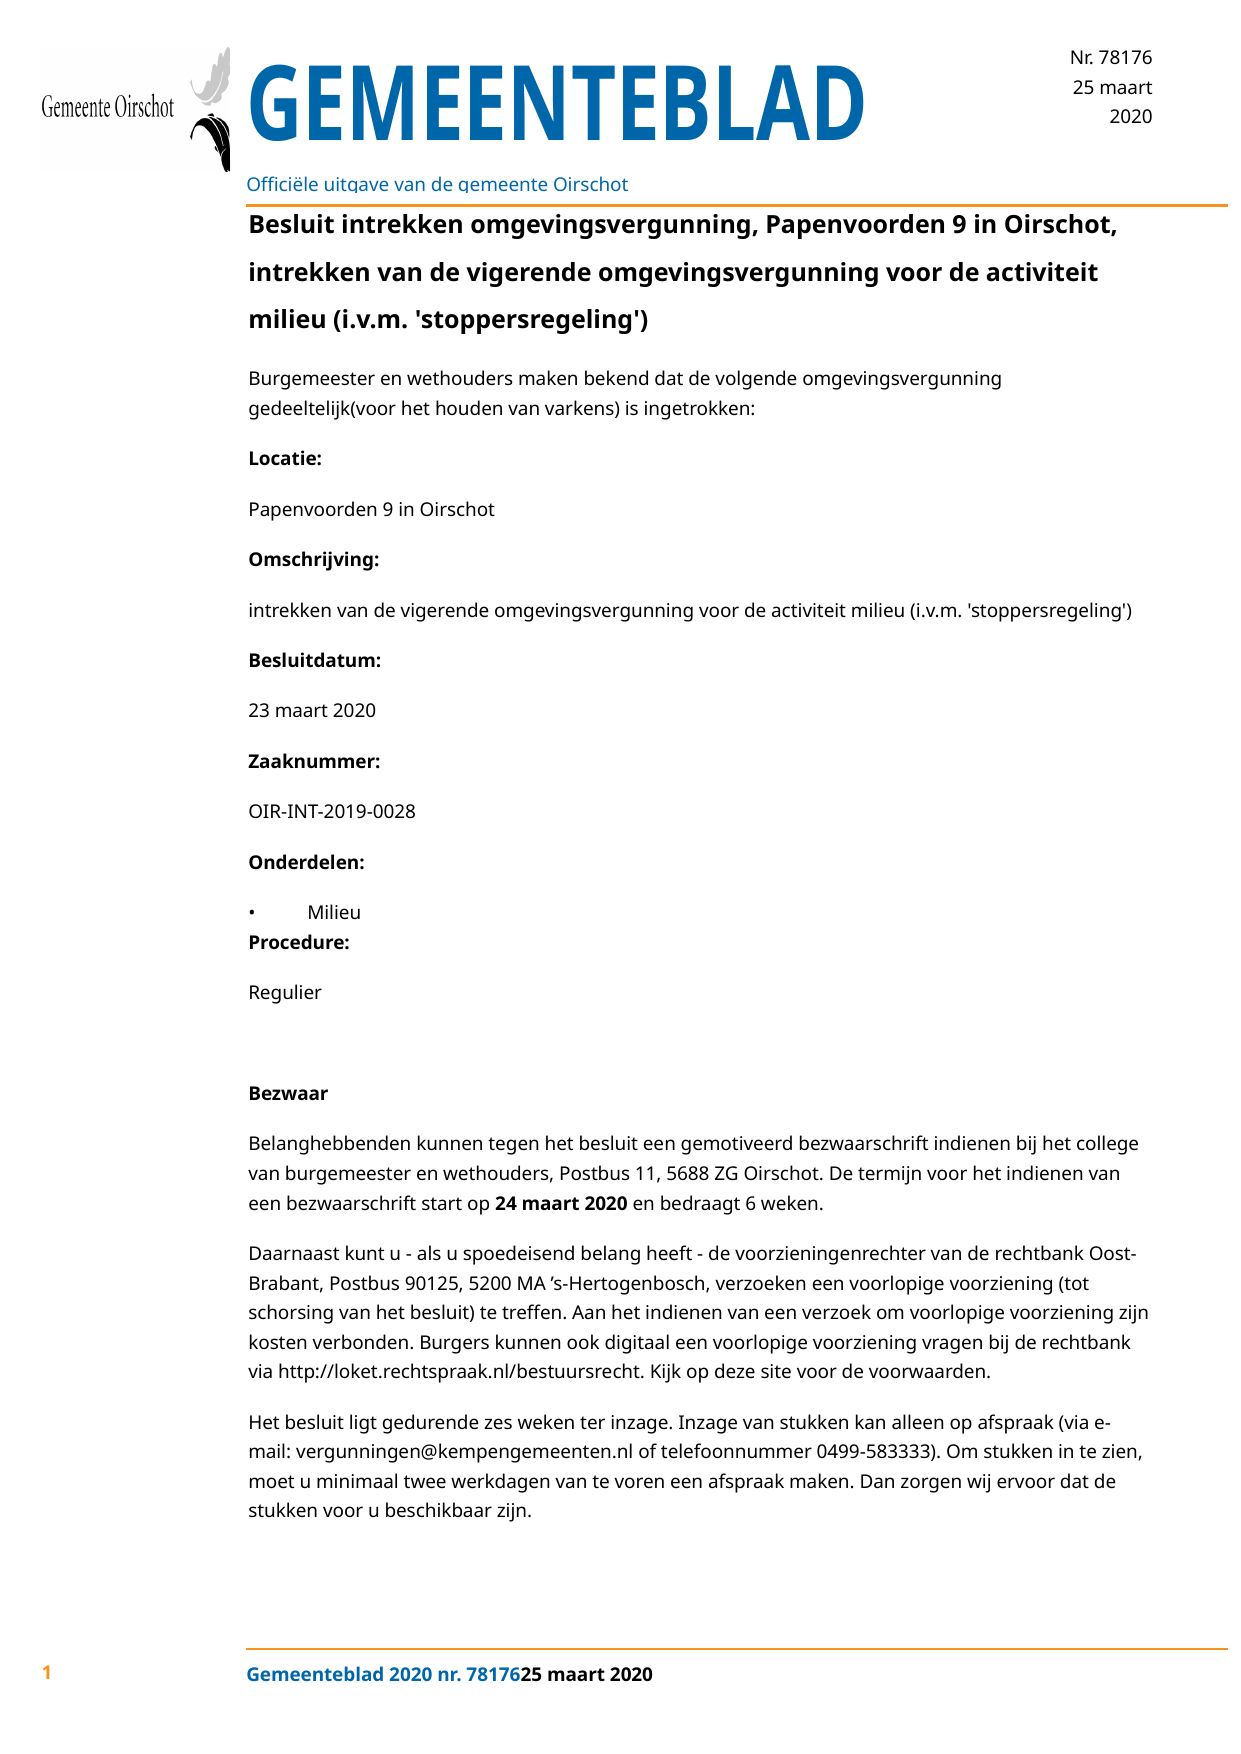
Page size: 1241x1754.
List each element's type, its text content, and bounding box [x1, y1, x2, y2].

text intrekken van de vigerende omgevingsvergunning voor de activiteit milieu (i.v.m. 'stoppersregeling') [248, 597, 1152, 622]
text Procedure: [248, 929, 1152, 954]
text Zaaknummer: [248, 748, 1152, 774]
text Besluit intrekken omgevingsvergunning, Papenvoorden 9 in Oirschot, intrekken van de vigerende omgevingsvergunning voor de activiteit milieu (i.v.m. 'stoppersregeling') [248, 207, 1152, 336]
text Omschrijving: [248, 546, 1152, 572]
text Locatie: [248, 446, 1152, 471]
text Regulier [248, 979, 1152, 1005]
text Het besluit ligt gedurende zes weken ter inzage. Inzage van stukken kan alleen op afspraak (via e-mail: vergunningen@kempengemeenten.nl of telefoonnummer 0499-583333). Om stukken in te zien, moet u minimaal twee werkdagen van te voren een afspraak maken. Dan zorgen wij ervoor dat de stukken voor u beschikbaar zijn. [248, 1409, 1152, 1523]
text Besluitdatum: [248, 647, 1152, 673]
text Belanghebbenden kunnen tegen het besluit een gemotiveerd bezwaarschrift indienen bij het college van burgemeester en wethouders, Postbus 11, 5688 ZG Oirschot. De termijn voor het indienen van een bezwaarschrift start op 24 maart 2020 en bedraagt 6 weken. [248, 1131, 1152, 1215]
text Burgemeester en wethouders maken bekend dat de volgende omgevingsvergunning gedeeltelijk(voor het houden van varkens) is ingetrokken: [248, 366, 1152, 421]
picture [41, 47, 231, 172]
text 23 maart 2020 [248, 698, 1152, 723]
text Bezwaar [248, 1080, 1152, 1106]
text OIR-INT-2019-0028 [248, 798, 1152, 824]
text Daarnaast kunt u - als u spoedeisend belang heeft - de voorzieningenrechter van de rechtbank Oost-Brabant, Postbus 90125, 5200 MA ’s-Hertogenbosch, verzoeken een voorlopige voorziening (tot schorsing van het besluit) te treffen. Aan het indienen van een verzoek om voorlopige voorziening zijn kosten verbonden. Burgers kunnen ook digitaal een voorlopige voorziening vragen bij de rechtbank via http://loket.rechtspraak.nl/bestuursrecht. Kijk op deze site voor de voorwaarden. [248, 1240, 1152, 1384]
list Milieu [248, 899, 1152, 925]
text Onderdelen: [248, 849, 1152, 874]
text Papenvoorden 9 in Oirschot [248, 496, 1152, 522]
